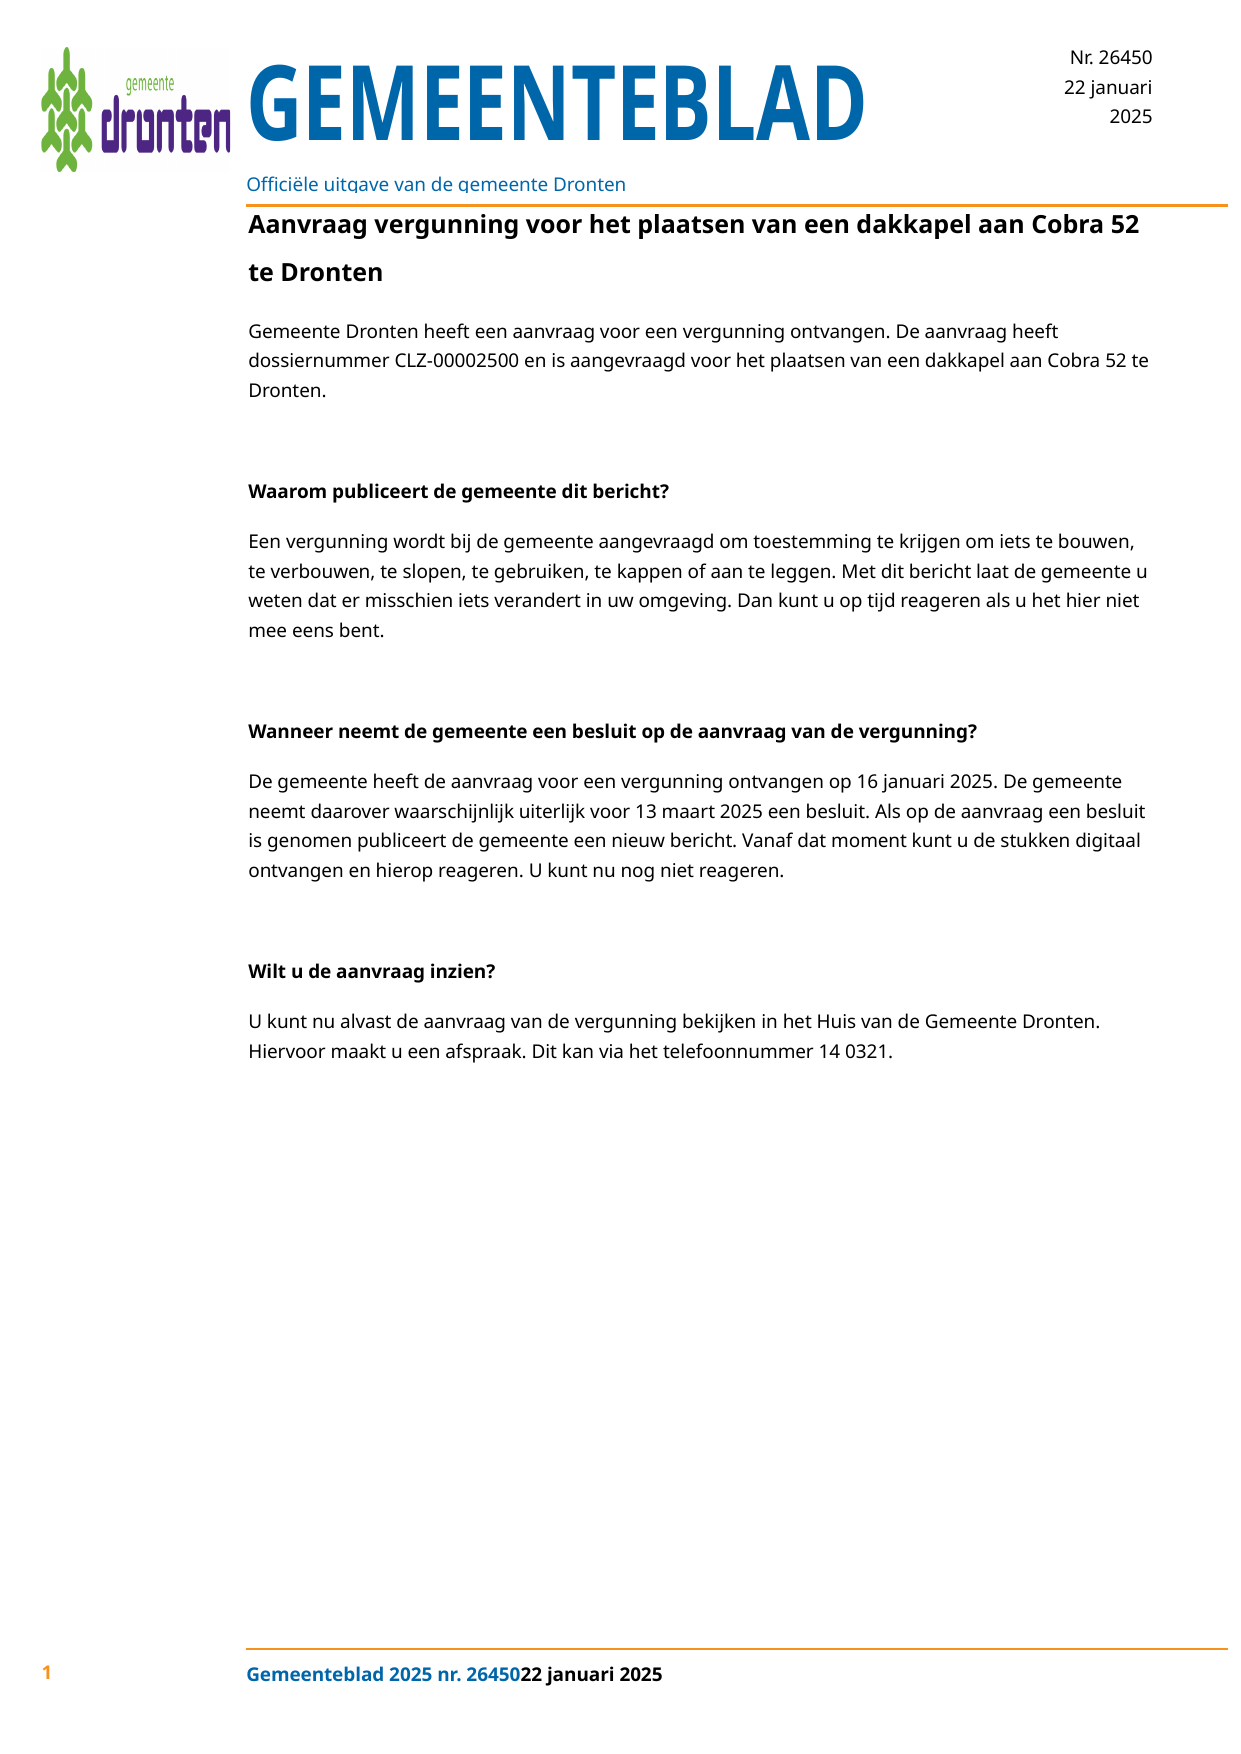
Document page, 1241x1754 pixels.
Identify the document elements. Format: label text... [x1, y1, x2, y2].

text Wanneer neemt de gemeente een besluit op de aanvraag van de vergunning? [248, 718, 1152, 744]
text De gemeente heeft de aanvraag voor een vergunning ontvangen op 16 januari 2025. De gemeente neemt daarover waarschijnlijk uiterlijk voor 13 maart 2025 een besluit. Als op de aanvraag een besluit is genomen publiceert de gemeente een nieuw bericht. Vanaf dat moment kunt u de stukken digitaal ontvangen en hierop reageren. U kunt nu nog niet reageren. [248, 768, 1152, 883]
picture [41, 47, 231, 172]
text Wilt u de aanvraag inzien? [248, 958, 1152, 984]
text Een vergunning wordt bij de gemeente aangevraagd om toestemming te krijgen om iets te bouwen, te verbouwen, te slopen, te gebruiken, te kappen of aan te leggen. Met dit bericht laat de gemeente u weten dat er misschien iets verandert in uw omgeving. Dan kunt u op tijd reageren als u het hier niet mee eens bent. [248, 528, 1152, 643]
text Aanvraag vergunning voor het plaatsen van een dakkapel aan Cobra 52 te Dronten [248, 207, 1152, 288]
text Gemeente Dronten heeft een aanvraag voor een vergunning ontvangen. De aanvraag heeft dossiernummer CLZ-00002500 en is aangevraagd voor het plaatsen van een dakkapel aan Cobra 52 te Dronten. [248, 318, 1152, 403]
text U kunt nu alvast de aanvraag van de vergunning bekijken in het Huis van de Gemeente Dronten. Hiervoor maakt u een afspraak. Dit kan via het telefoonnummer 14 0321. [248, 1008, 1152, 1064]
text Waarom publiceert de gemeente dit bericht? [248, 478, 1152, 504]
